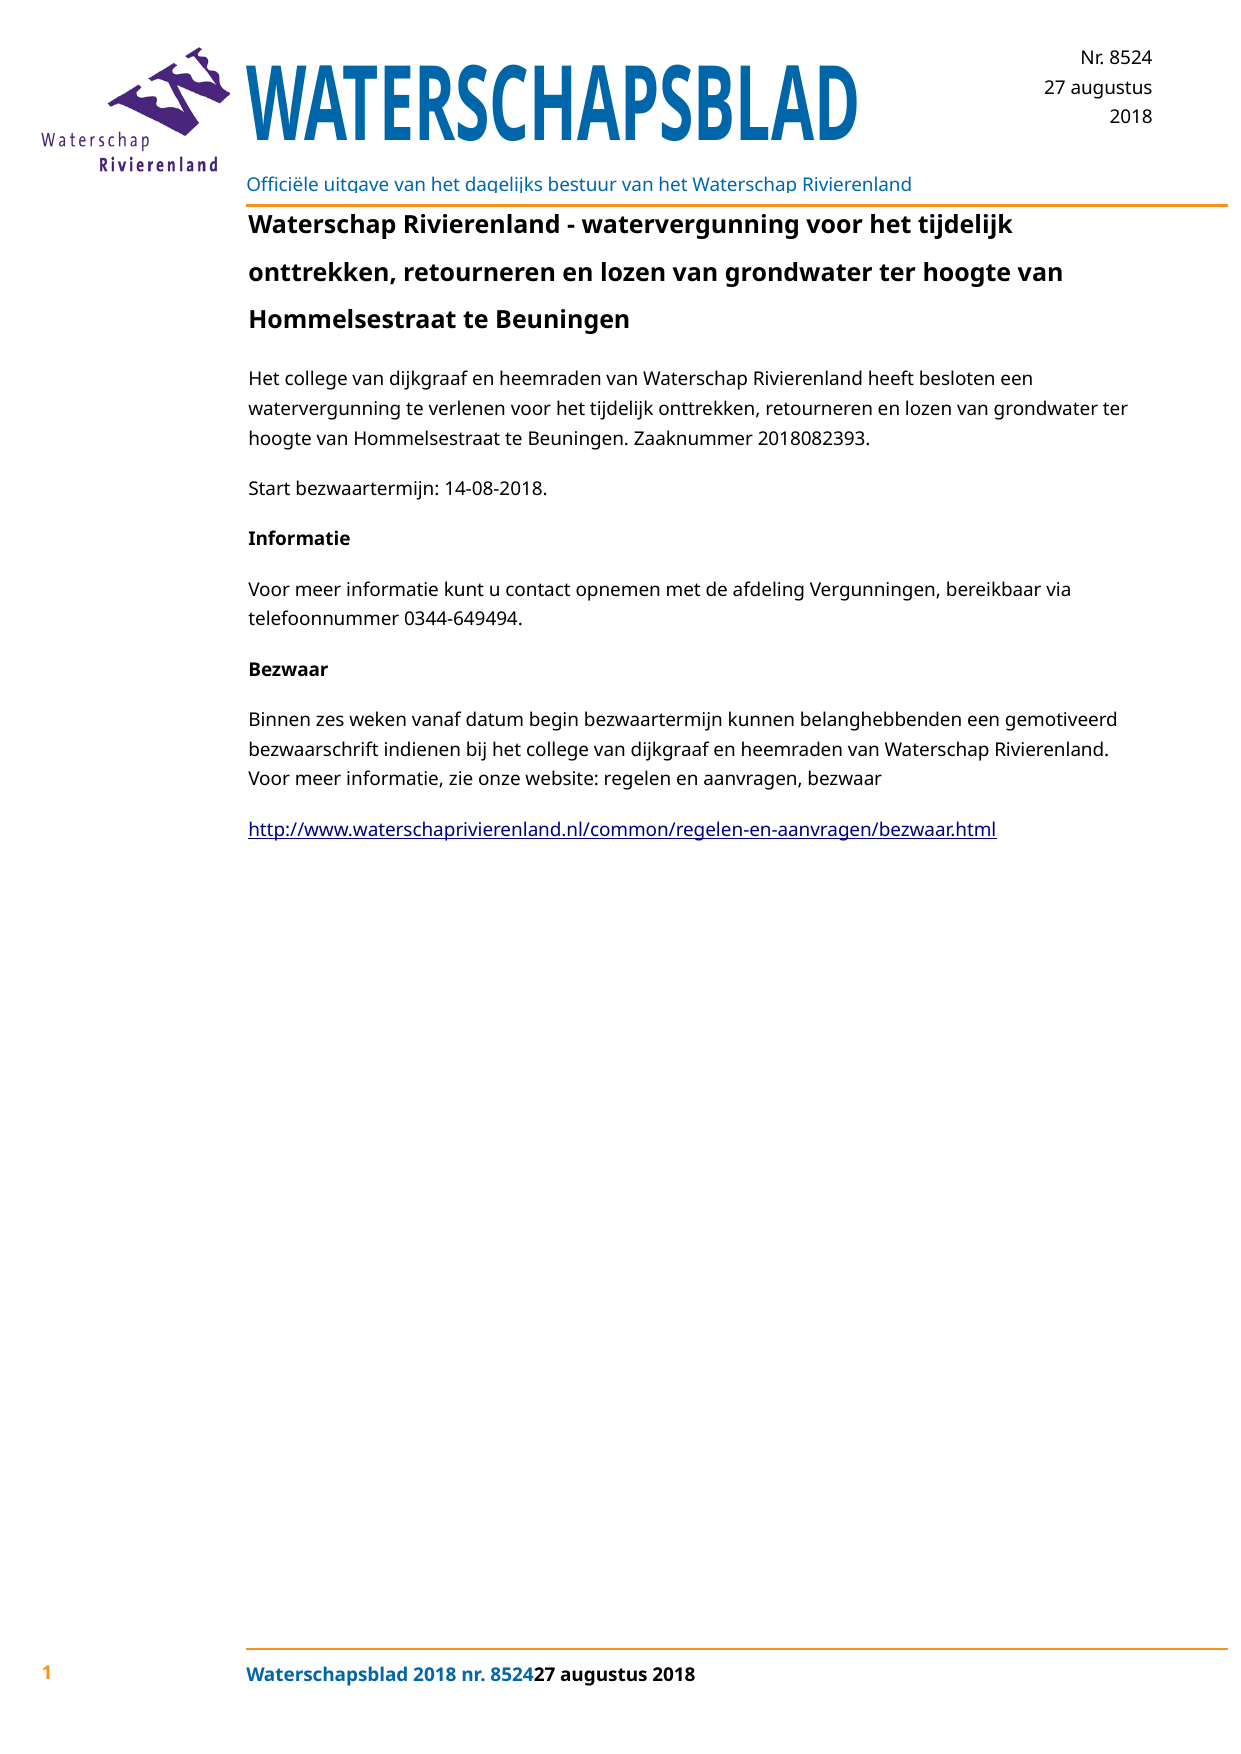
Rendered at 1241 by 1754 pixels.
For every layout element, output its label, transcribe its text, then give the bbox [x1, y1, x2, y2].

text Bezwaar [248, 656, 1152, 682]
text http://www.waterschaprivierenland.nl/common/regelen-en-aanvragen/bezwaar.html [248, 816, 1152, 842]
text Binnen zes weken vanaf datum begin bezwaartermijn kunnen belanghebbenden een gemotiveerd bezwaarschrift indienen bij het college van dijkgraaf en heemraden van Waterschap Rivierenland. Voor meer informatie, zie onze website: regelen en aanvragen, bezwaar [248, 706, 1152, 791]
text Voor meer informatie kunt u contact opnemen met de afdeling Vergunningen, bereikbaar via telefoonnummer 0344-649494. [248, 576, 1152, 631]
picture [41, 47, 231, 172]
text Informatie [248, 526, 1152, 551]
text Start bezwaartermijn: 14-08-2018. [248, 475, 1152, 501]
text Waterschap Rivierenland - watervergunning voor het tijdelijk onttrekken, retourneren en lozen van grondwater ter hoogte van Hommelsestraat te Beuningen [248, 207, 1152, 336]
text Het college van dijkgraaf en heemraden van Waterschap Rivierenland heeft besloten een watervergunning te verlenen voor het tijdelijk onttrekken, retourneren en lozen van grondwater ter hoogte van Hommelsestraat te Beuningen. Zaaknummer 2018082393. [248, 366, 1152, 450]
